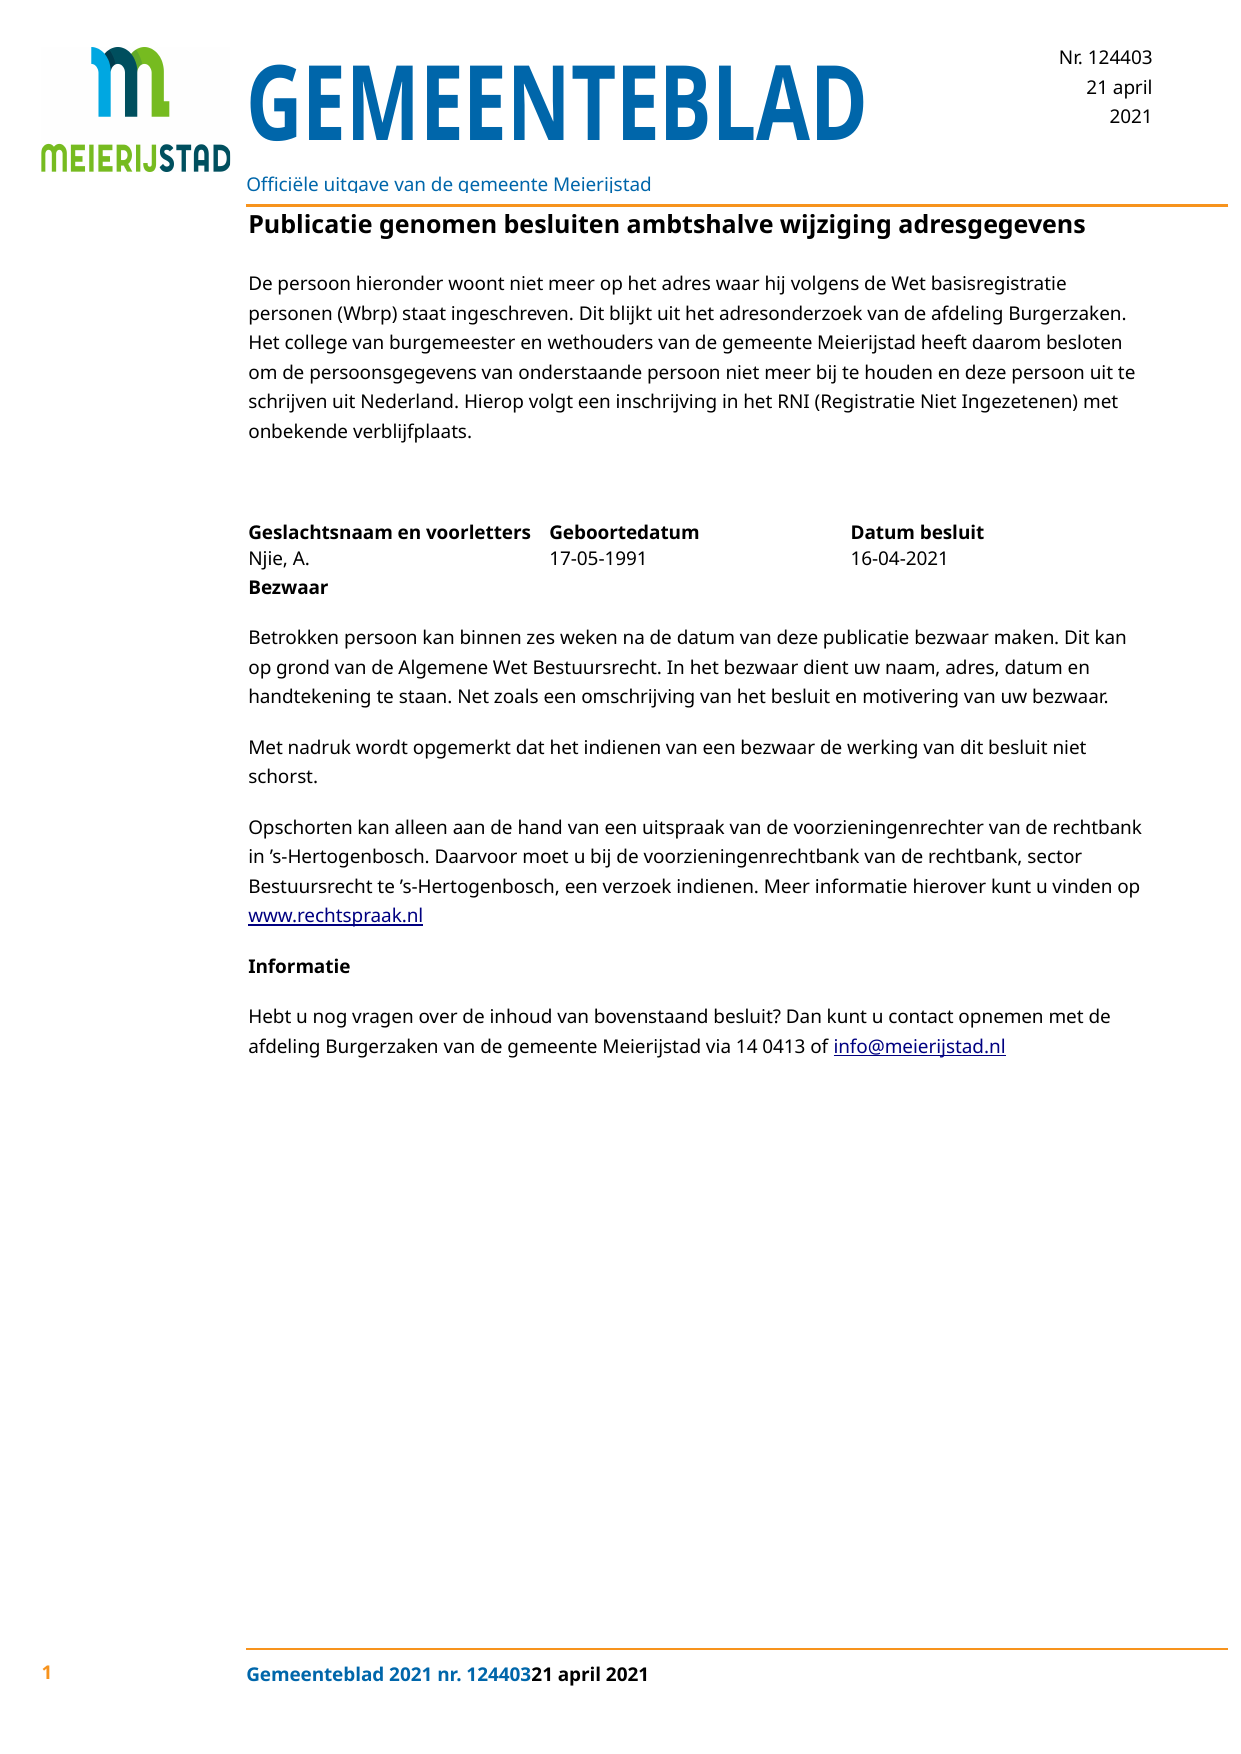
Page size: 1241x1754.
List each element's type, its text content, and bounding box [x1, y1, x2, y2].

text Met nadruk wordt opgemerkt dat het indienen van een bezwaar de werking van dit besluit niet schorst. [248, 734, 1152, 789]
text Hebt u nog vragen over de inhoud van bovenstaand besluit? Dan kunt u contact opnemen met de afdeling Burgerzaken van de gemeente Meierijstad via 14 0413 of info@meierijstad.nl [248, 1003, 1152, 1059]
table_header Datum besluit [850, 519, 1152, 545]
text Informatie [248, 953, 1152, 979]
text Publicatie genomen besluiten ambtshalve wijziging adresgegevens [248, 207, 1152, 241]
table_header Geboortedatum [549, 519, 850, 545]
text Betrokken persoon kan binnen zes weken na de datum van deze publicatie bezwaar maken. Dit kan op grond van de Algemene Wet Bestuursrecht. In het bezwaar dient uw naam, adres, datum en handtekening te staan. Net zoals een omschrijving van het besluit en motivering van uw bezwaar. [248, 624, 1152, 709]
picture [41, 47, 231, 172]
text De persoon hieronder woont niet meer op het adres waar hij volgens de Wet basisregistratie personen (Wbrp) staat ingeschreven. Dit blijkt uit het adresonderzoek van de afdeling Burgerzaken. Het college van burgemeester en wethouders van de gemeente Meierijstad heeft daarom besloten om de persoonsgegevens van onderstaande persoon niet meer bij te houden en deze persoon uit te schrijven uit Nederland. Hierop volgt een inschrijving in het RNI (Registratie Niet Ingezetenen) met onbekende verblijfplaats. [248, 270, 1152, 444]
text Opschorten kan alleen aan de hand van een uitspraak van de voorzieningenrechter van de rechtbank in ’s-Hertogenbosch. Daarvoor moet u bij de voorzieningenrechtbank van de rechtbank, sector Bestuursrecht te ’s-Hertogenbosch, een verzoek indienen. Meer informatie hierover kunt u vinden op www.rechtspraak.nl [248, 814, 1152, 928]
table_header Geslachtsnaam en voorletters [248, 519, 549, 545]
table_cell 16-04-2021 [850, 545, 1152, 571]
text Bezwaar [248, 574, 1152, 599]
table_cell 17-05-1991 [549, 545, 850, 571]
table_cell Njie, A. [248, 545, 549, 571]
